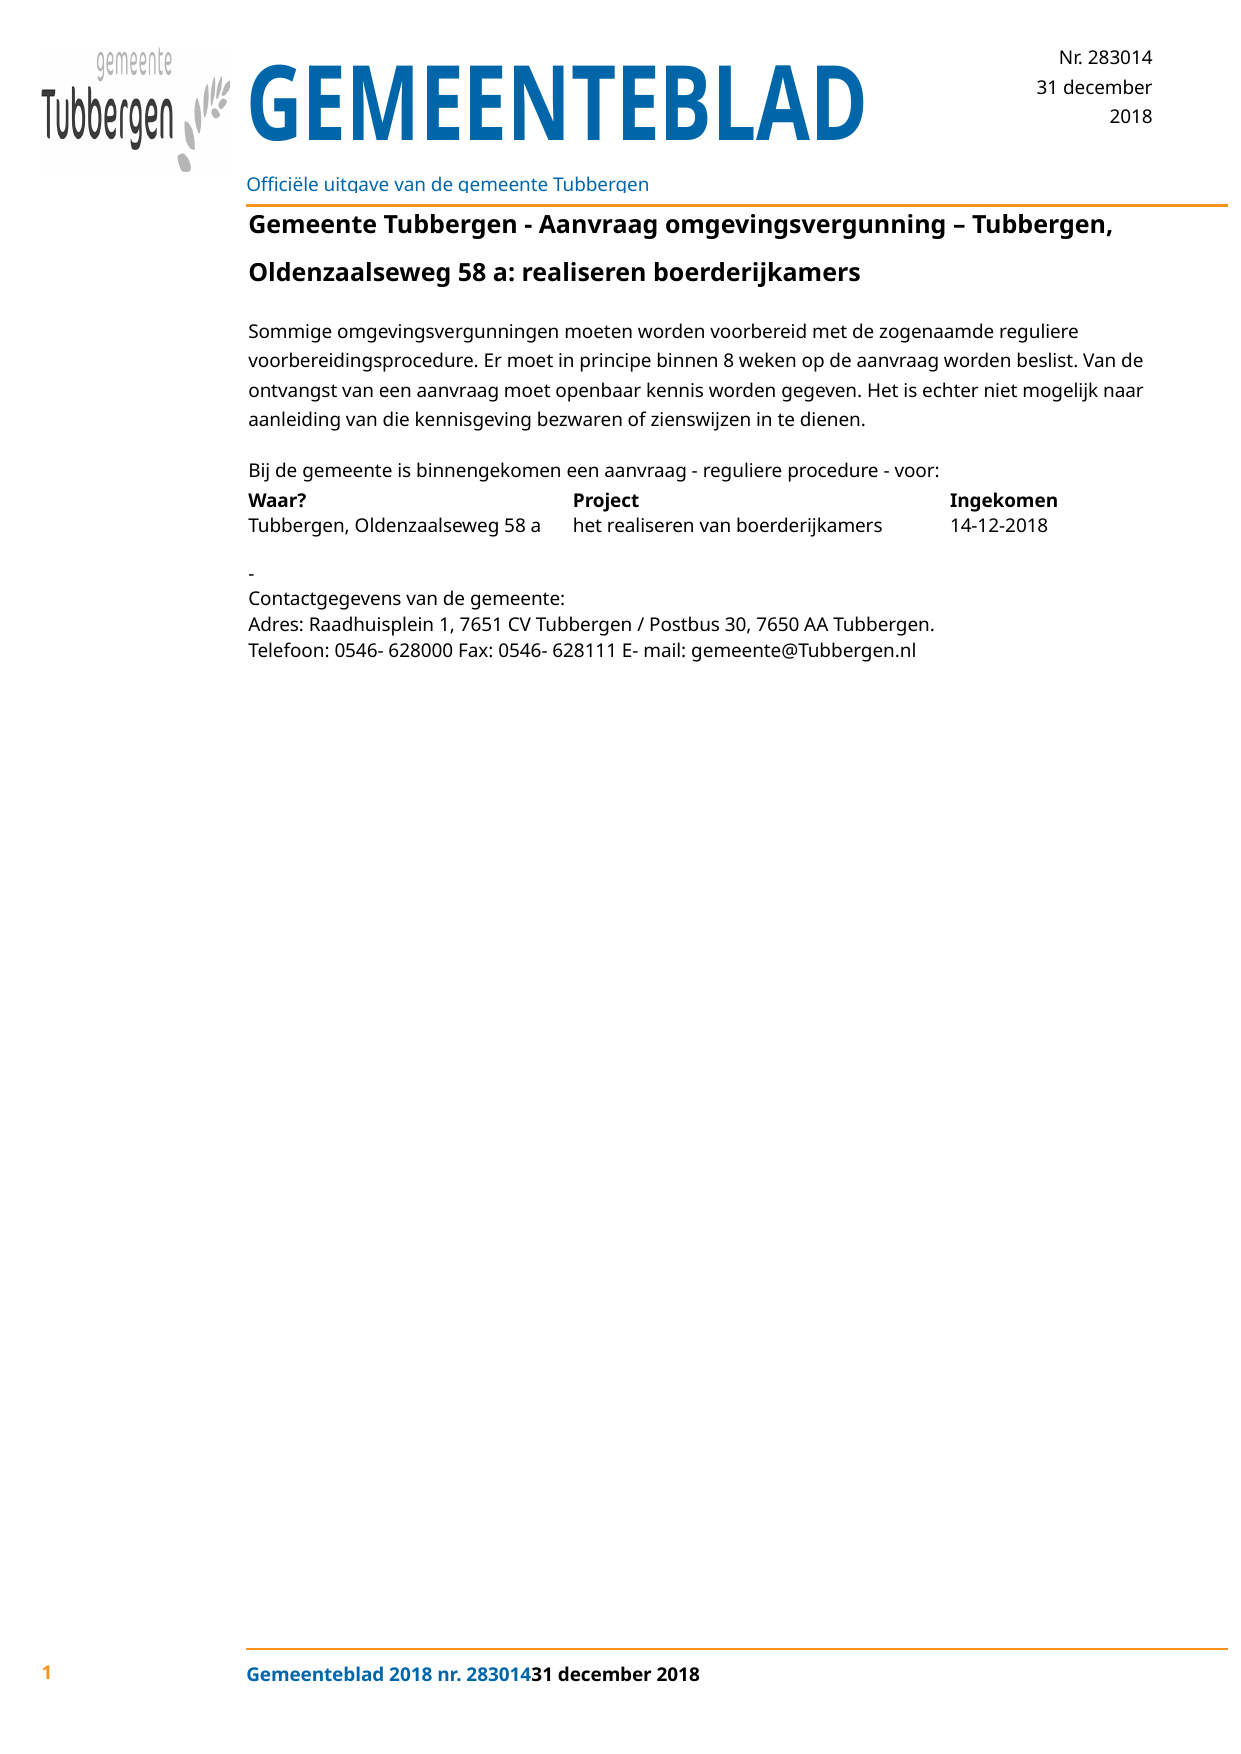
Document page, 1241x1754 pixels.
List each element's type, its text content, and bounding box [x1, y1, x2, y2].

text Sommige omgevingsvergunningen moeten worden voorbereid met de zogenaamde reguliere voorbereidingsprocedure. Er moet in principe binnen 8 weken op de aanvraag worden beslist. Van de ontvangst van een aanvraag moet openbaar kennis worden gegeven. Het is echter niet mogelijk naar aanleiding van die kennisgeving bezwaren of zienswijzen in te dienen. [248, 318, 1152, 432]
text Telefoon: 0546- 628000 Fax: 0546- 628111 E- mail: gemeente@Tubbergen.nl [248, 637, 1152, 663]
table_header Project [573, 487, 950, 512]
table_cell Tubbergen, Oldenzaalseweg 58 a [248, 513, 573, 538]
table_cell het realiseren van boerderijkamers [573, 513, 950, 538]
table_header Waar? [248, 487, 573, 512]
table_header Ingekomen [950, 487, 1152, 512]
text Contactgegevens van de gemeente: [248, 585, 1152, 611]
picture [41, 47, 231, 172]
text Gemeente Tubbergen - Aanvraag omgevingsvergunning – Tubbergen, Oldenzaalseweg 58 a: realiseren boerderijkamers [248, 207, 1152, 288]
text Bij de gemeente is binnengekomen een aanvraag - reguliere procedure - voor: [248, 457, 1152, 483]
text - [248, 560, 1152, 585]
text Adres: Raadhuisplein 1, 7651 CV Tubbergen / Postbus 30, 7650 AA Tubbergen. [248, 611, 1152, 637]
table_cell 14-12-2018 [950, 513, 1152, 538]
